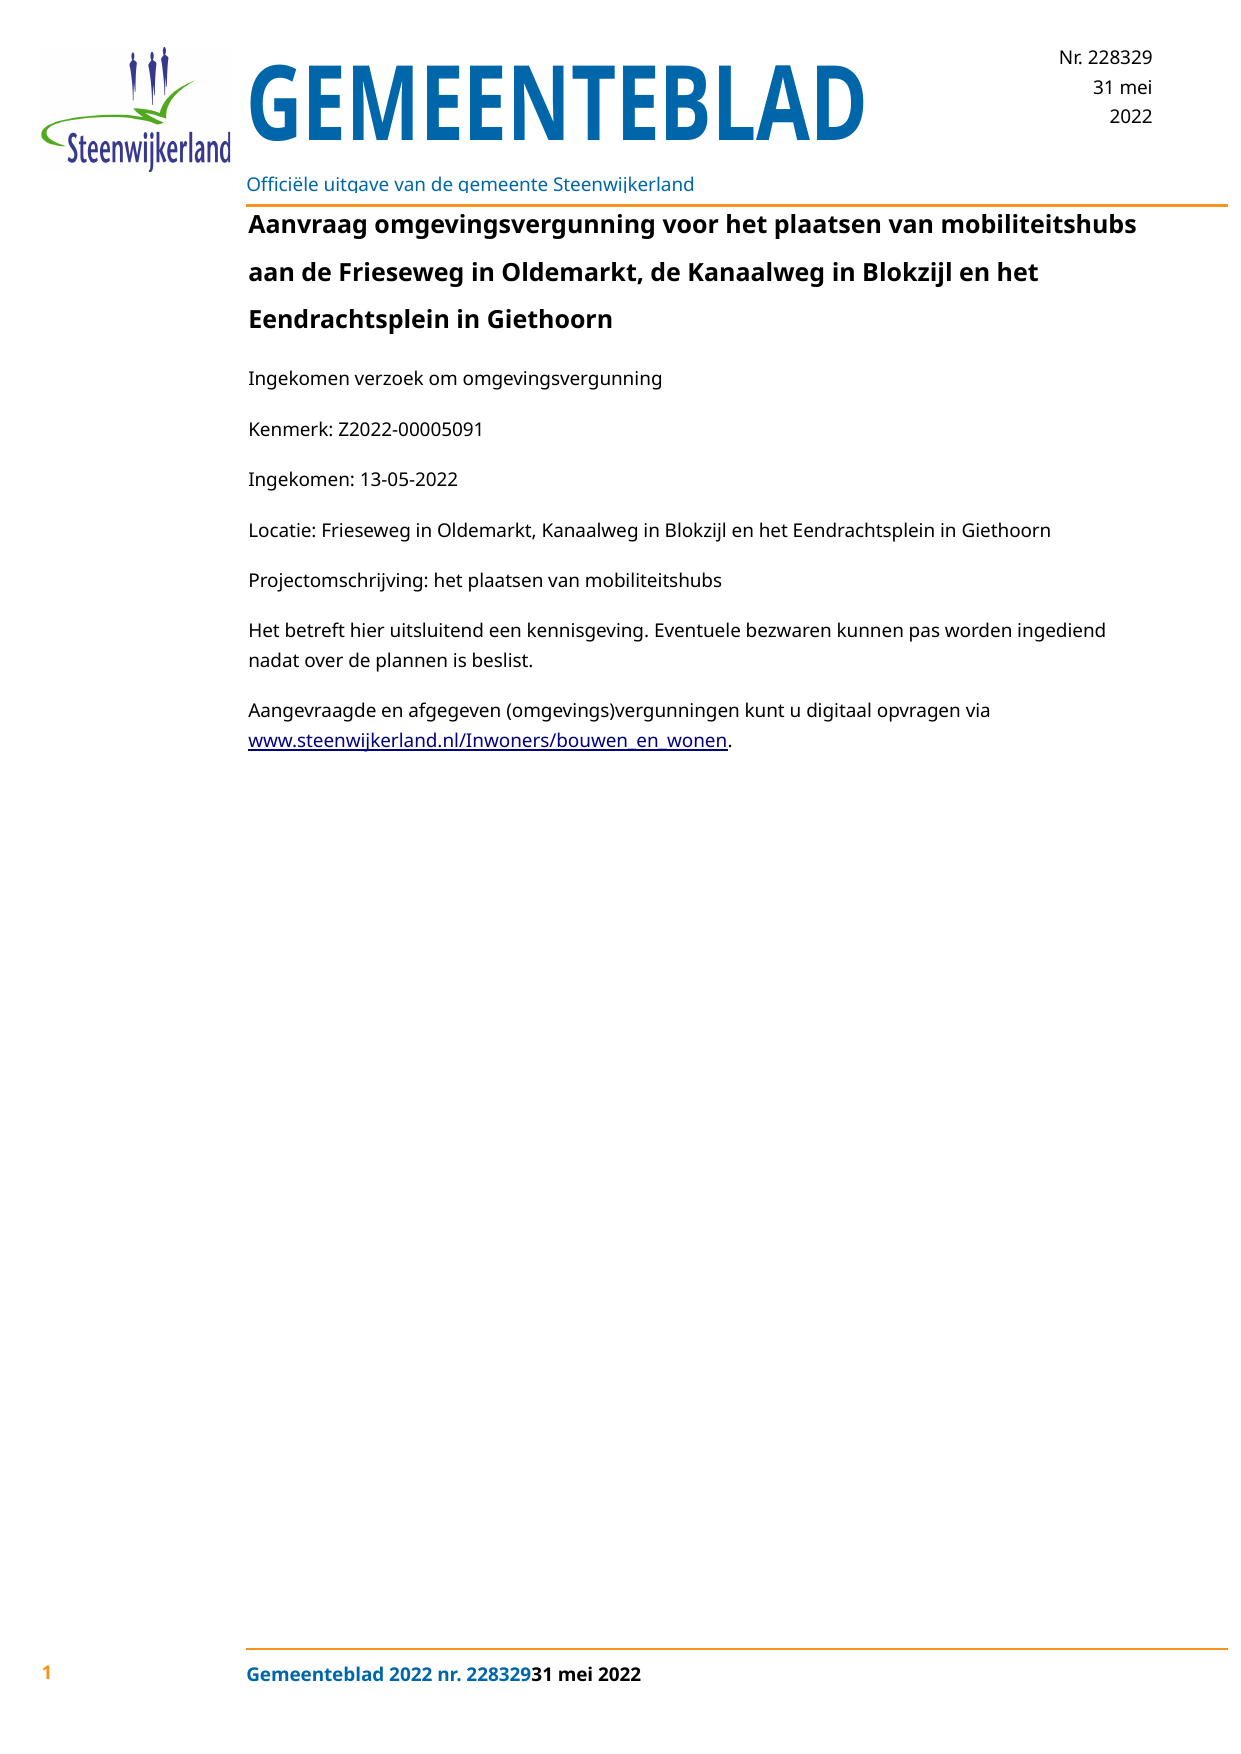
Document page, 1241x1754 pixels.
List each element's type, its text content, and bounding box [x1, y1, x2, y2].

text Ingekomen verzoek om omgevingsvergunning [248, 366, 1152, 391]
text Ingekomen: 13-05-2022 [248, 466, 1152, 492]
text Locatie: Frieseweg in Oldemarkt, Kanaalweg in Blokzijl en het Eendrachtsplein in Giethoorn [248, 517, 1152, 542]
text Aanvraag omgevingsvergunning voor het plaatsen van mobiliteitshubs aan de Frieseweg in Oldemarkt, de Kanaalweg in Blokzijl en het Eendrachtsplein in Giethoorn [248, 207, 1152, 336]
picture [41, 47, 231, 172]
text Aangevraagde en afgegeven (omgevings)vergunningen kunt u digitaal opvragen via www.steenwijkerland.nl/Inwoners/bouwen_en_wonen. [248, 698, 1152, 753]
text Projectomschrijving: het plaatsen van mobiliteitshubs [248, 567, 1152, 593]
text Kenmerk: Z2022-00005091 [248, 416, 1152, 442]
text Het betreft hier uitsluitend een kennisgeving. Eventuele bezwaren kunnen pas worden ingediend nadat over de plannen is beslist. [248, 618, 1152, 673]
